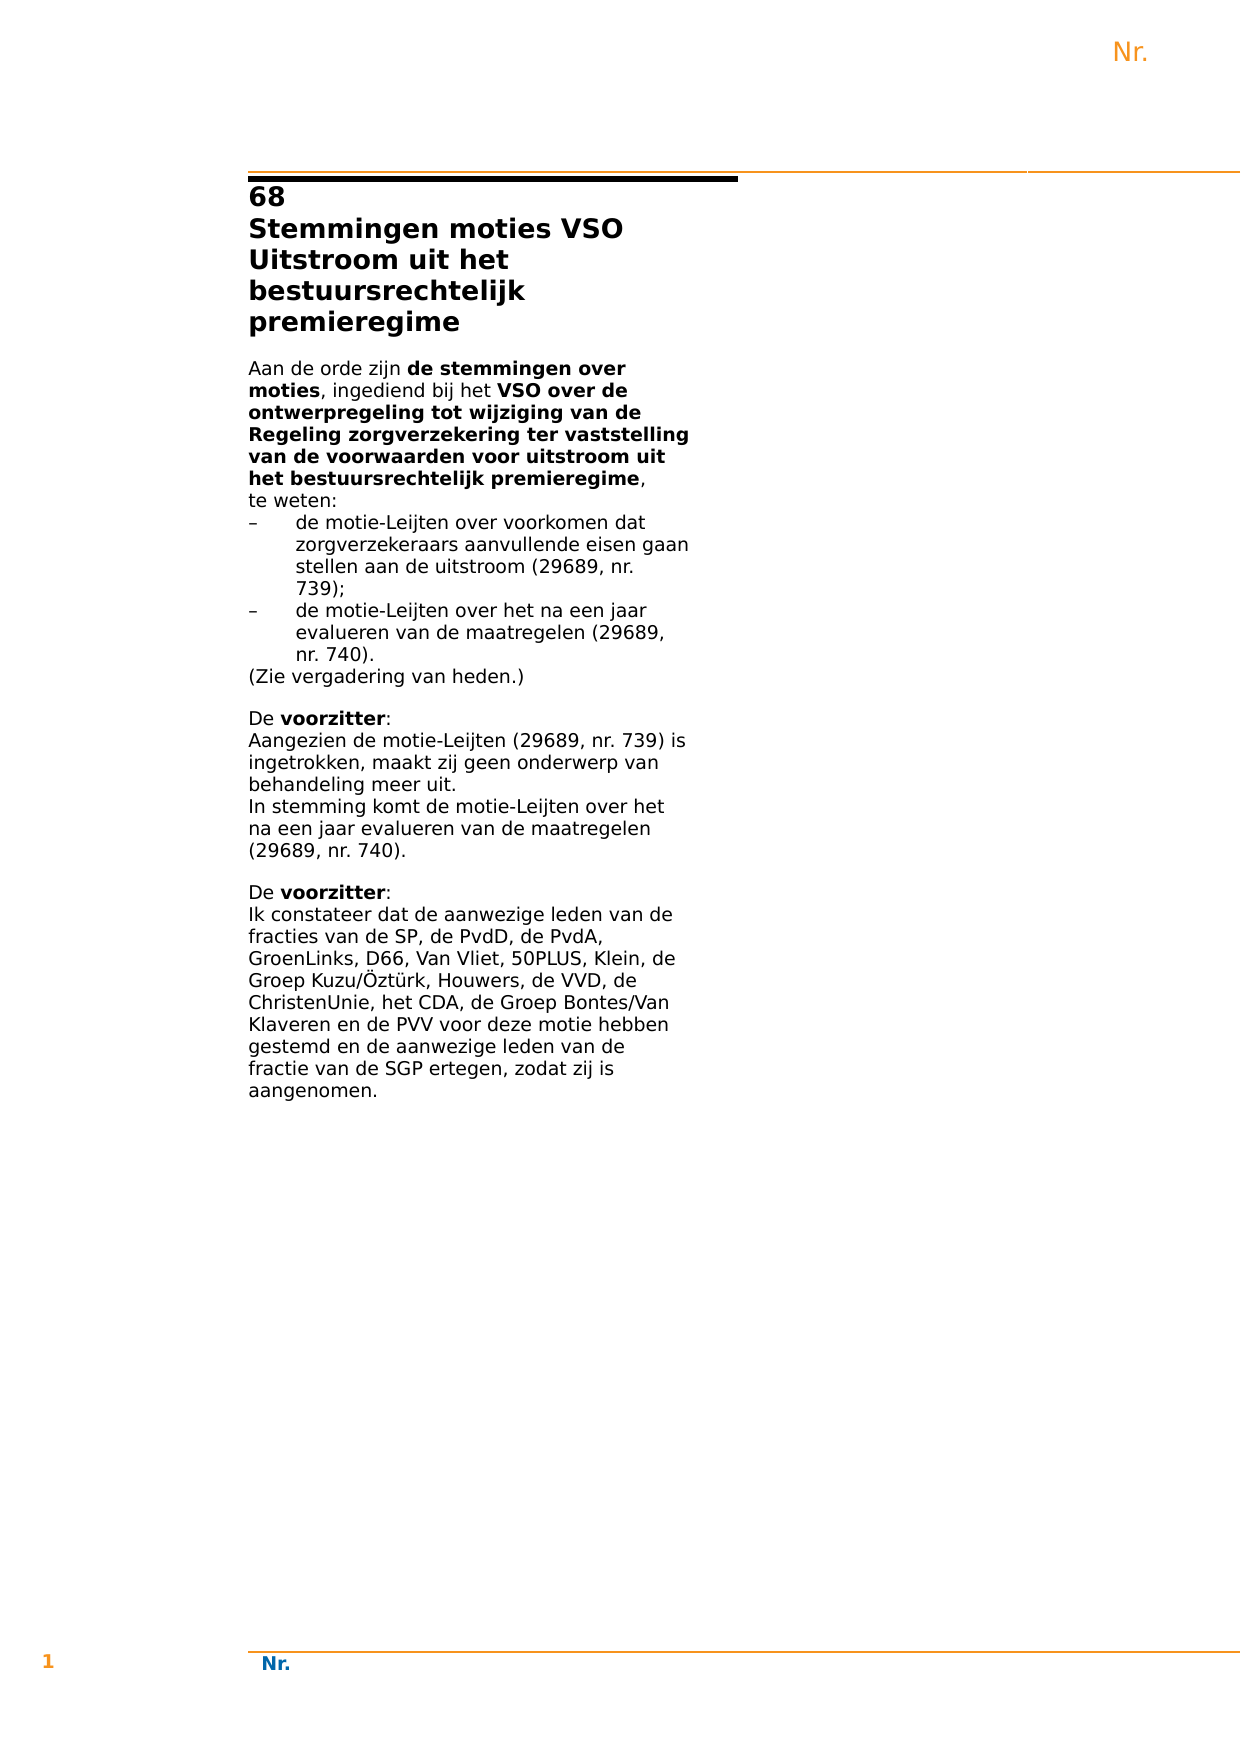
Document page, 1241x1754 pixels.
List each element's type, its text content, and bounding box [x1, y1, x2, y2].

text In stemming komt de motie-Leijten over het na een jaar evalueren van de maatregelen (29689, nr. 740). [248, 796, 691, 862]
text Ik constateer dat de aanwezige leden van de fracties van de SP, de PvdD, de PvdA, GroenLinks, D66, Van Vliet, 50PLUS, Klein, de Groep Kuzu/Öztürk, Houwers, de VVD, de ChristenUnie, het CDA, de Groep Bontes/Van Klaveren en de PVV voor deze motie hebben gestemd en de aanwezige leden van de fractie van de SGP ertegen, zodat zij is aangenomen. [248, 904, 691, 1101]
list de motie-Leijten over voorkomen dat zorgverzekeraars aanvullende eisen gaan stellen aan de uitstroom (29689, nr. 739); [248, 512, 691, 600]
title 68 Stemmingen moties VSO Uitstroom uit het bestuursrechtelijk premieregime [248, 182, 691, 338]
list de motie-Leijten over het na een jaar evalueren van de maatregelen (29689, nr. 740). [248, 600, 691, 666]
text Aan de orde zijn de stemmingen over moties, ingediend bij het VSO over de ontwerpregeling tot wijziging van de Regeling zorgverzekering ter vaststelling van de voorwaarden voor uitstroom uit het bestuursrechtelijk premieregime, [248, 358, 691, 490]
text (Zie vergadering van heden.) [248, 666, 691, 688]
text Aangezien de motie-Leijten (29689, nr. 739) is ingetrokken, maakt zij geen onderwerp van behandeling meer uit. [248, 730, 691, 796]
text De voorzitter: [248, 882, 691, 904]
text te weten: [248, 490, 691, 512]
text De voorzitter: [248, 708, 691, 730]
